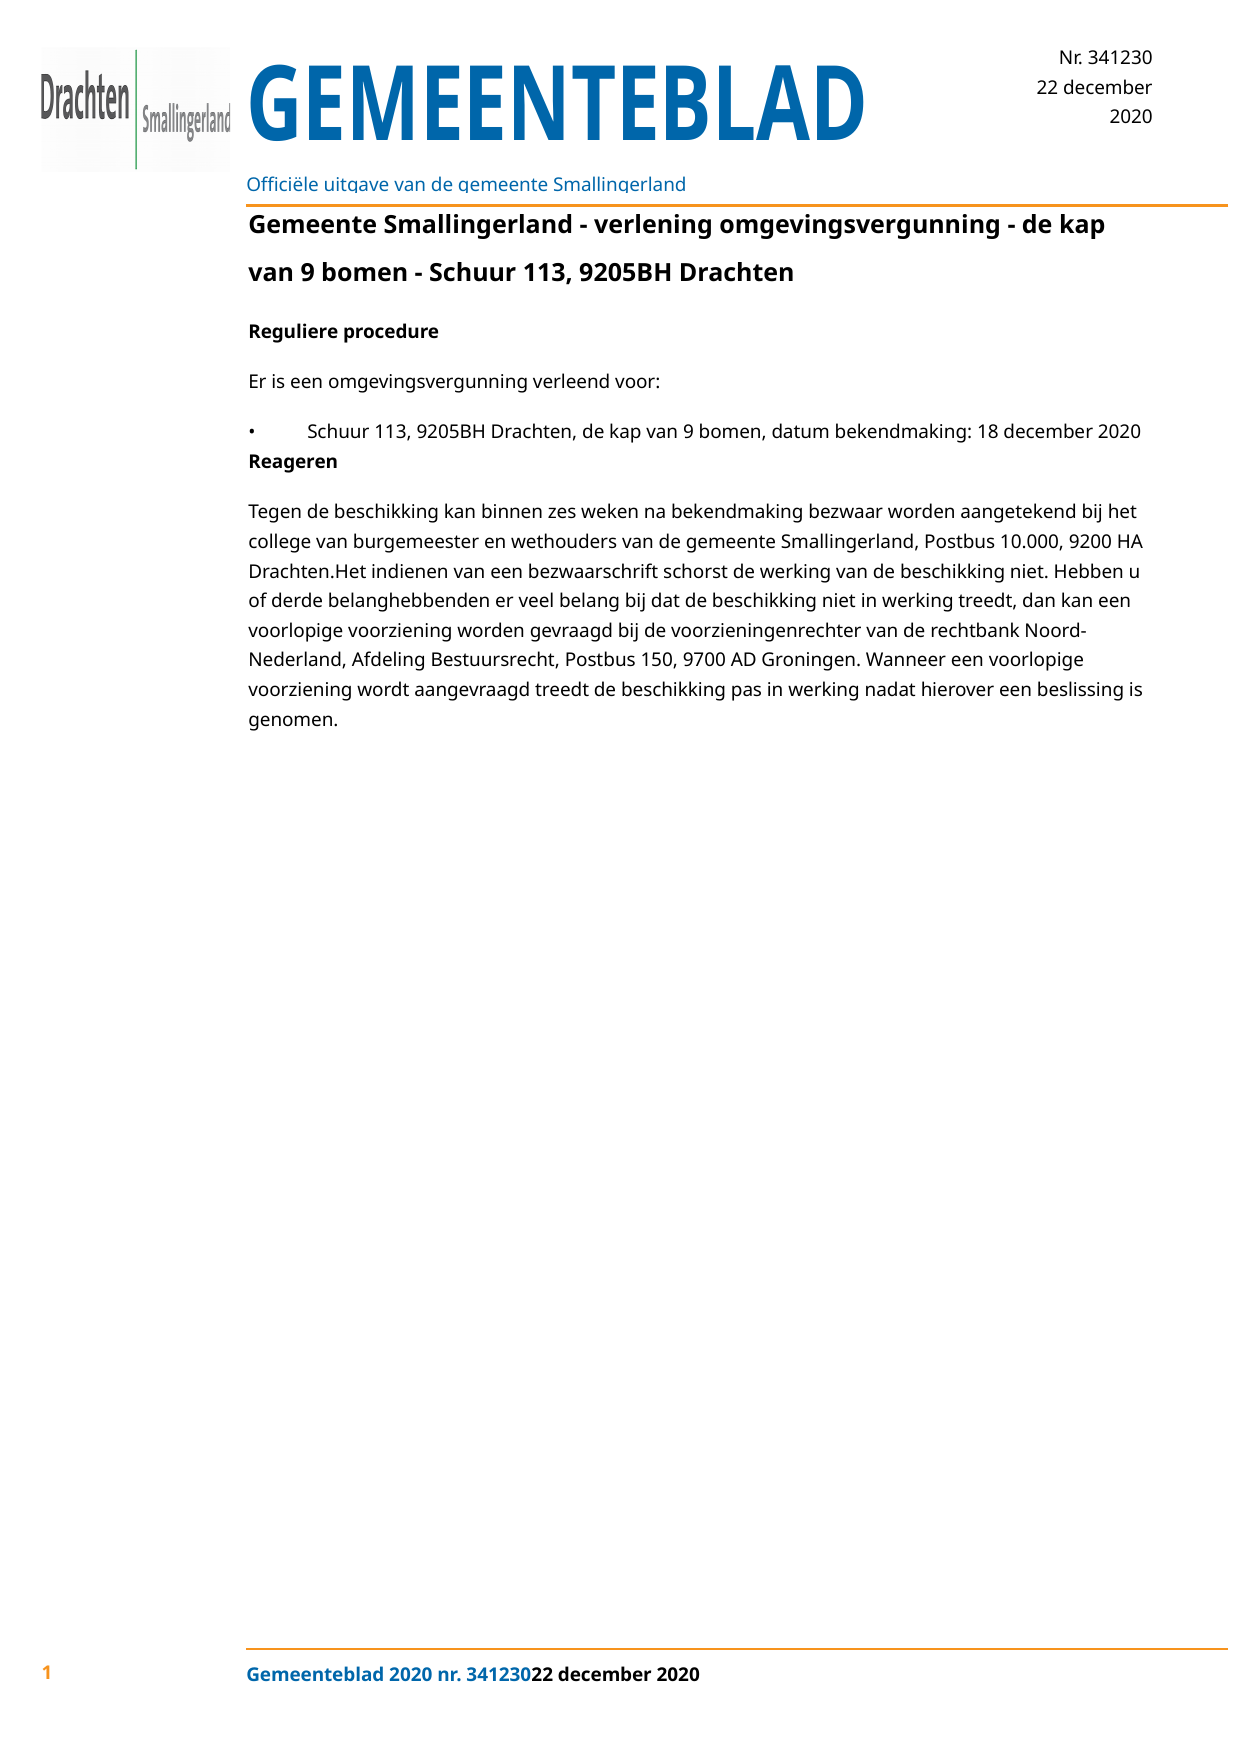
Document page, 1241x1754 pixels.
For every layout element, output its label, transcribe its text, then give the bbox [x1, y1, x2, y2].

text Gemeente Smallingerland - verlening omgevingsvergunning - de kap van 9 bomen - Schuur 113, 9205BH Drachten [248, 207, 1152, 288]
text Er is een omgevingsvergunning verleend voor: [248, 368, 1152, 394]
list Schuur 113, 9205BH Drachten, de kap van 9 bomen, datum bekendmaking: 18 december 2020 [248, 419, 1152, 444]
text Reageren [248, 448, 1152, 474]
text Reguliere procedure [248, 318, 1152, 344]
text Tegen de beschikking kan binnen zes weken na bekendmaking bezwaar worden aangetekend bij het college van burgemeester en wethouders van de gemeente Smallingerland, Postbus 10.000, 9200 HA Drachten.Het indienen van een bezwaarschrift schorst de werking van de beschikking niet. Hebben u of derde belanghebbenden er veel belang bij dat de beschikking niet in werking treedt, dan kan een voorlopige voorziening worden gevraagd bij de voorzieningenrechter van de rechtbank Noord-Nederland, Afdeling Bestuursrecht, Postbus 150, 9700 AD Groningen. Wanneer een voorlopige voorziening wordt aangevraagd treedt de beschikking pas in werking nadat hierover een beslissing is genomen. [248, 499, 1152, 732]
picture [41, 47, 231, 172]
